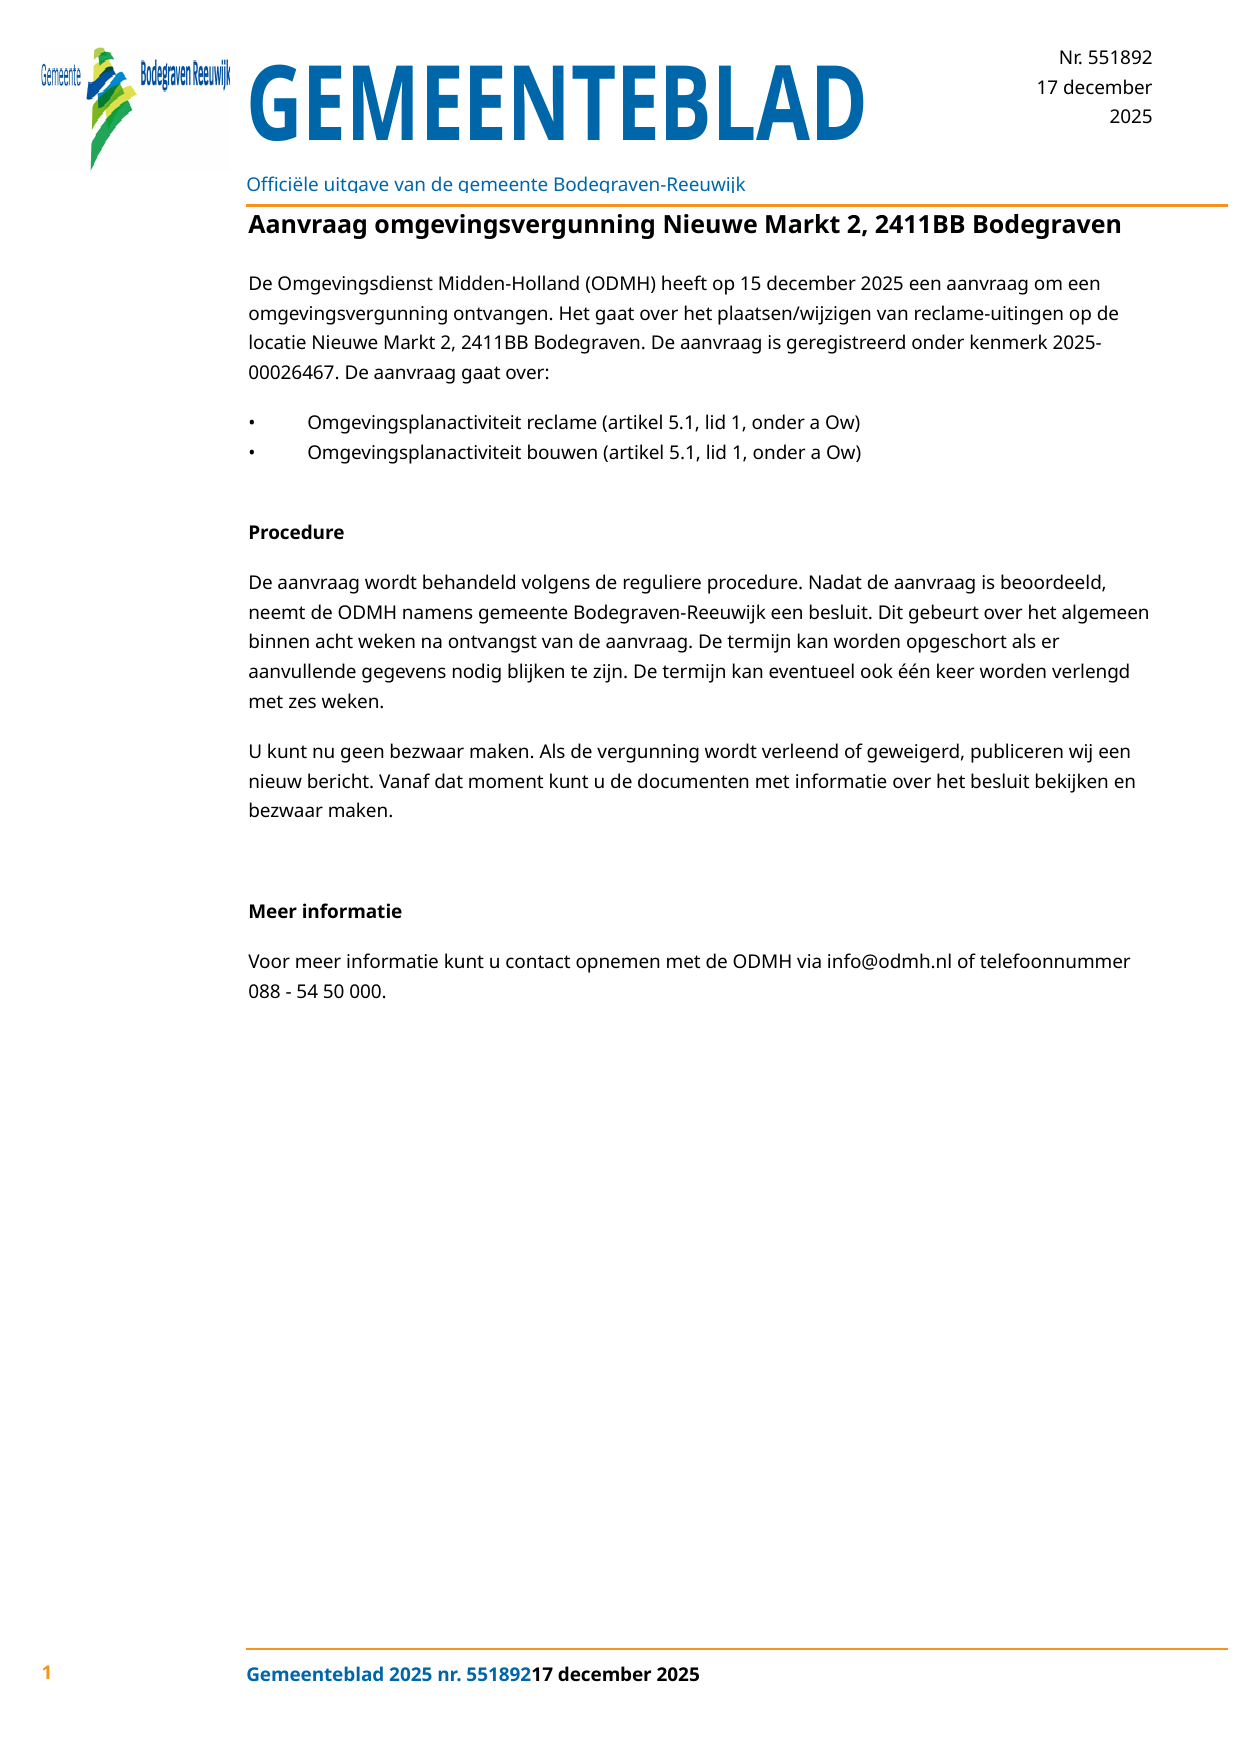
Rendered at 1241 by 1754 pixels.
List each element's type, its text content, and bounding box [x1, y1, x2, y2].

picture [41, 47, 231, 172]
list Omgevingsplanactiviteit bouwen (artikel 5.1, lid 1, onder a Ow) [248, 439, 1152, 465]
text Meer informatie [248, 898, 1152, 924]
text Aanvraag omgevingsvergunning Nieuwe Markt 2, 2411BB Bodegraven [248, 207, 1152, 241]
text Procedure [248, 519, 1152, 545]
text U kunt nu geen bezwaar maken. Als de vergunning wordt verleend of geweigerd, publiceren wij een nieuw bericht. Vanaf dat moment kunt u de documenten met informatie over het besluit bekijken en bezwaar maken. [248, 738, 1152, 823]
text De Omgevingsdienst Midden-Holland (ODMH) heeft op 15 december 2025 een aanvraag om een omgevingsvergunning ontvangen. Het gaat over het plaatsen/wijzigen van reclame-uitingen op de locatie Nieuwe Markt 2, 2411BB Bodegraven. De aanvraag is geregistreerd onder kenmerk 2025-00026467. De aanvraag gaat over: [248, 270, 1152, 385]
text Voor meer informatie kunt u contact opnemen met de ODMH via info@odmh.nl of telefoonnummer 088 - 54 50 000. [248, 949, 1152, 1004]
list Omgevingsplanactiviteit reclame (artikel 5.1, lid 1, onder a Ow) [248, 409, 1152, 435]
text De aanvraag wordt behandeld volgens de reguliere procedure. Nadat de aanvraag is beoordeeld, neemt de ODMH namens gemeente Bodegraven-Reeuwijk een besluit. Dit gebeurt over het algemeen binnen acht weken na ontvangst van de aanvraag. De termijn kan worden opgeschort als er aanvullende gegevens nodig blijken te zijn. De termijn kan eventueel ook één keer worden verlengd met zes weken. [248, 569, 1152, 713]
